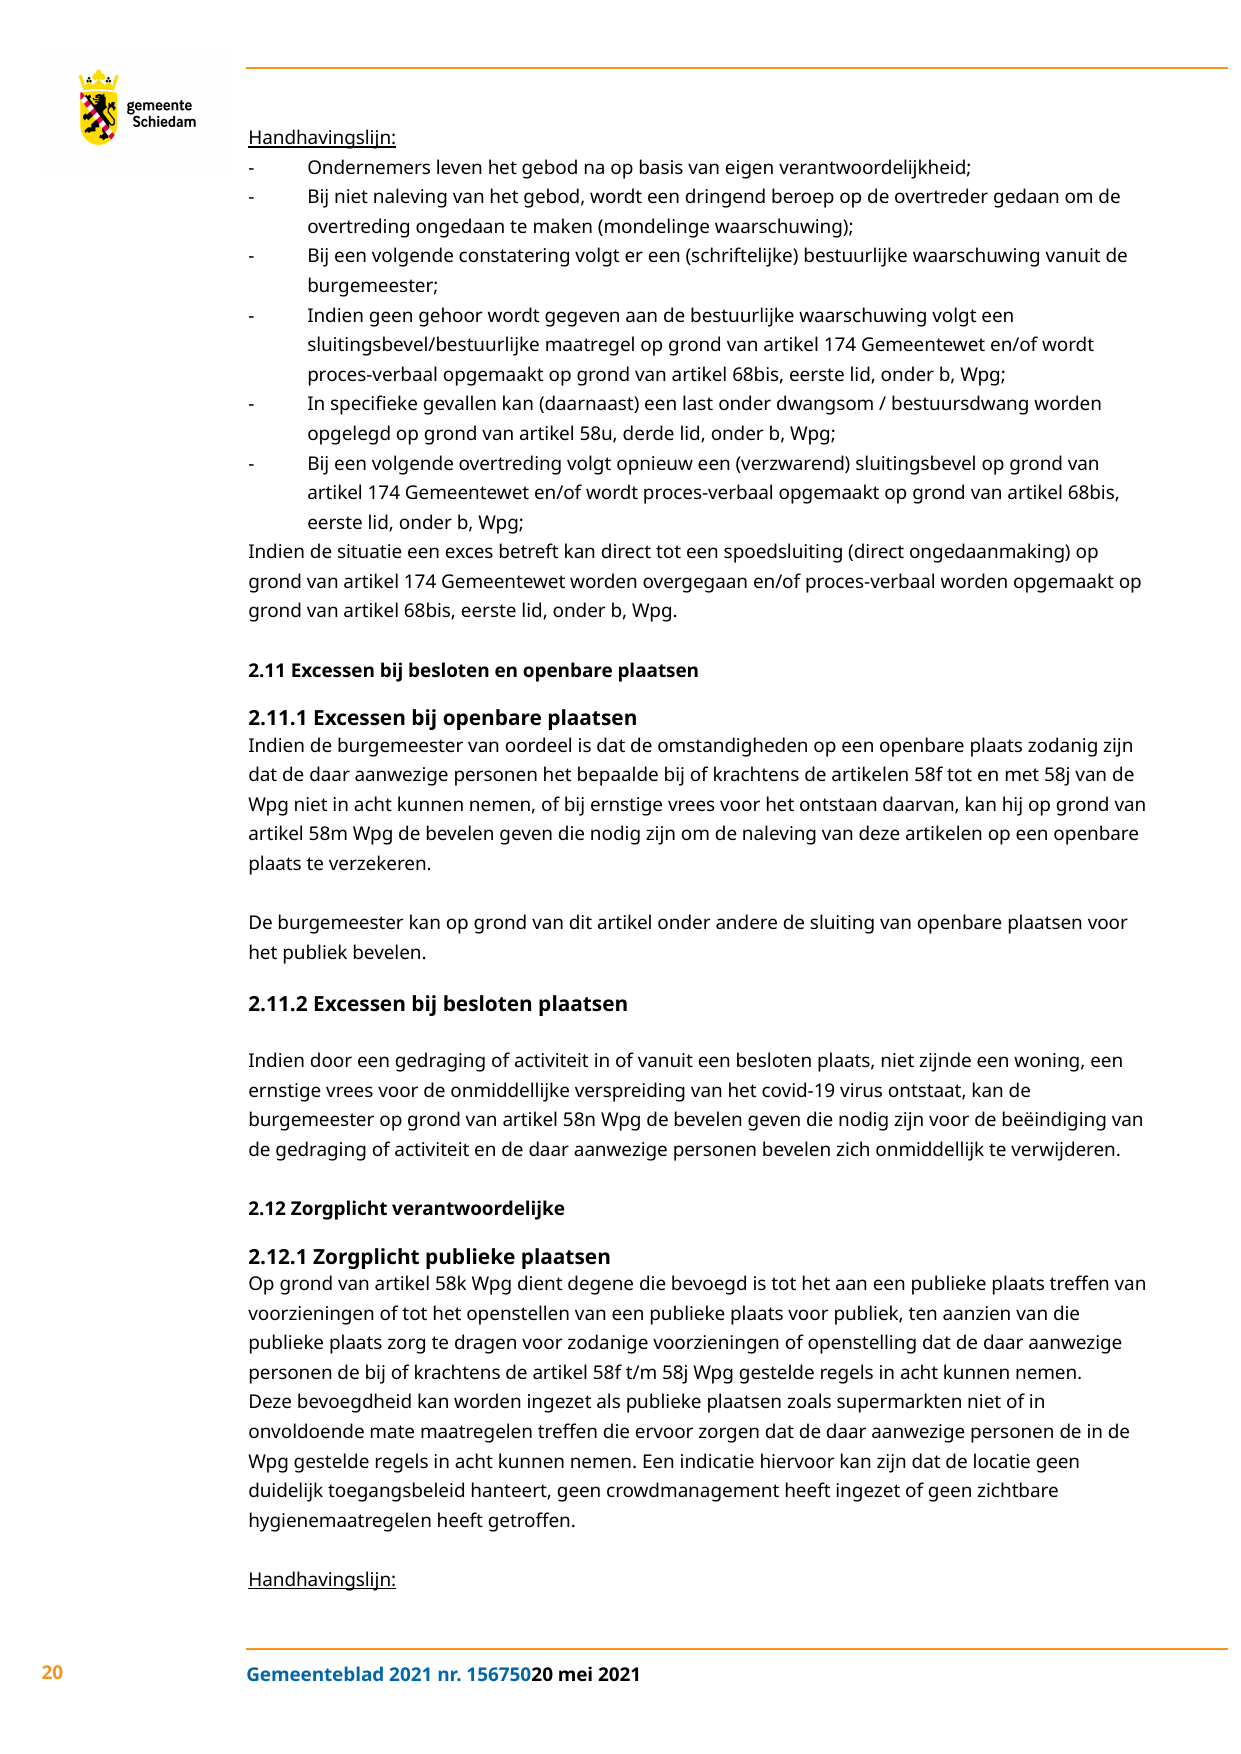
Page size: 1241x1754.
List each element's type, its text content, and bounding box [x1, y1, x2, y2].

list Bij een volgende constatering volgt er een (schriftelijke) bestuurlijke waarschuwing vanuit de burgemeester; [248, 243, 1152, 298]
text 2.11 Excessen bij besloten en openbare plaatsen [248, 657, 1152, 683]
text 2.12.1 Zorgplicht publieke plaatsen [248, 1242, 1152, 1270]
text Op grond van artikel 58k Wpg dient degene die bevoegd is tot het aan een publieke plaats treffen van voorzieningen of tot het openstellen van een publieke plaats voor publiek, ten aanzien van die publieke plaats zorg te dragen voor zodanige voorzieningen of openstelling dat de daar aanwezige personen de bij of krachtens de artikel 58f t/m 58j Wpg gestelde regels in acht kunnen nemen. [248, 1270, 1152, 1385]
text Deze bevoegdheid kan worden ingezet als publieke plaatsen zoals supermarkten niet of in onvoldoende mate maatregelen treffen die ervoor zorgen dat de daar aanwezige personen de in de Wpg gestelde regels in acht kunnen nemen. Een indicatie hiervoor kan zijn dat de locatie geen duidelijk toegangsbeleid hanteert, geen crowdmanagement heeft ingezet of geen zichtbare hygienemaatregelen heeft getroffen. [248, 1389, 1152, 1533]
picture [41, 47, 231, 172]
text Indien door een gedraging of activiteit in of vanuit een besloten plaats, niet zijnde een woning, een ernstige vrees voor de onmiddellijke verspreiding van het covid-19 virus ontstaat, kan de burgemeester op grond van artikel 58n Wpg de bevelen geven die nodig zijn voor de beëindiging van de gedraging of activiteit en de daar aanwezige personen bevelen zich onmiddellijk te verwijderen. [248, 1047, 1152, 1162]
list Bij niet naleving van het gebod, wordt een dringend beroep op de overtreder gedaan om de overtreding ongedaan te maken (mondelinge waarschuwing); [248, 183, 1152, 239]
text Indien de burgemeester van oordeel is dat de omstandigheden op een openbare plaats zodanig zijn dat de daar aanwezige personen het bepaalde bij of krachtens de artikelen 58f tot en met 58j van de Wpg niet in acht kunnen nemen, of bij ernstige vrees voor het ontstaan daarvan, kan hij op grond van artikel 58m Wpg de bevelen geven die nodig zijn om de naleving van deze artikelen op een openbare plaats te verzekeren. [248, 732, 1152, 876]
text De burgemeester kan op grond van dit artikel onder andere de sluiting van openbare plaatsen voor het publiek bevelen. [248, 909, 1152, 965]
list Ondernemers leven het gebod na op basis van eigen verantwoordelijkheid; [248, 154, 1152, 180]
text Indien de situatie een exces betreft kan direct tot een spoedsluiting (direct ongedaanmaking) op grond van artikel 174 Gemeentewet worden overgegaan en/of proces-verbaal worden opgemaakt op grond van artikel 68bis, eerste lid, onder b, Wpg. [248, 538, 1152, 623]
text Handhavingslijn: [248, 124, 1152, 150]
text 2.11.2 Excessen bij besloten plaatsen [248, 989, 1152, 1018]
list In specifieke gevallen kan (daarnaast) een last onder dwangsom / bestuursdwang worden opgelegd op grond van artikel 58u, derde lid, onder b, Wpg; [248, 391, 1152, 446]
text 2.11.1 Excessen bij openbare plaatsen [248, 703, 1152, 732]
text Handhavingslijn: [248, 1566, 1152, 1592]
text 2.12 Zorgplicht verantwoordelijke [248, 1195, 1152, 1221]
list Indien geen gehoor wordt gegeven aan de bestuurlijke waarschuwing volgt een sluitingsbevel/bestuurlijke maatregel op grond van artikel 174 Gemeentewet en/of wordt proces-verbaal opgemaakt op grond van artikel 68bis, eerste lid, onder b, Wpg; [248, 302, 1152, 387]
list Bij een volgende overtreding volgt opnieuw een (verzwarend) sluitingsbevel op grond van artikel 174 Gemeentewet en/of wordt proces-verbaal opgemaakt op grond van artikel 68bis, eerste lid, onder b, Wpg; [248, 450, 1152, 535]
